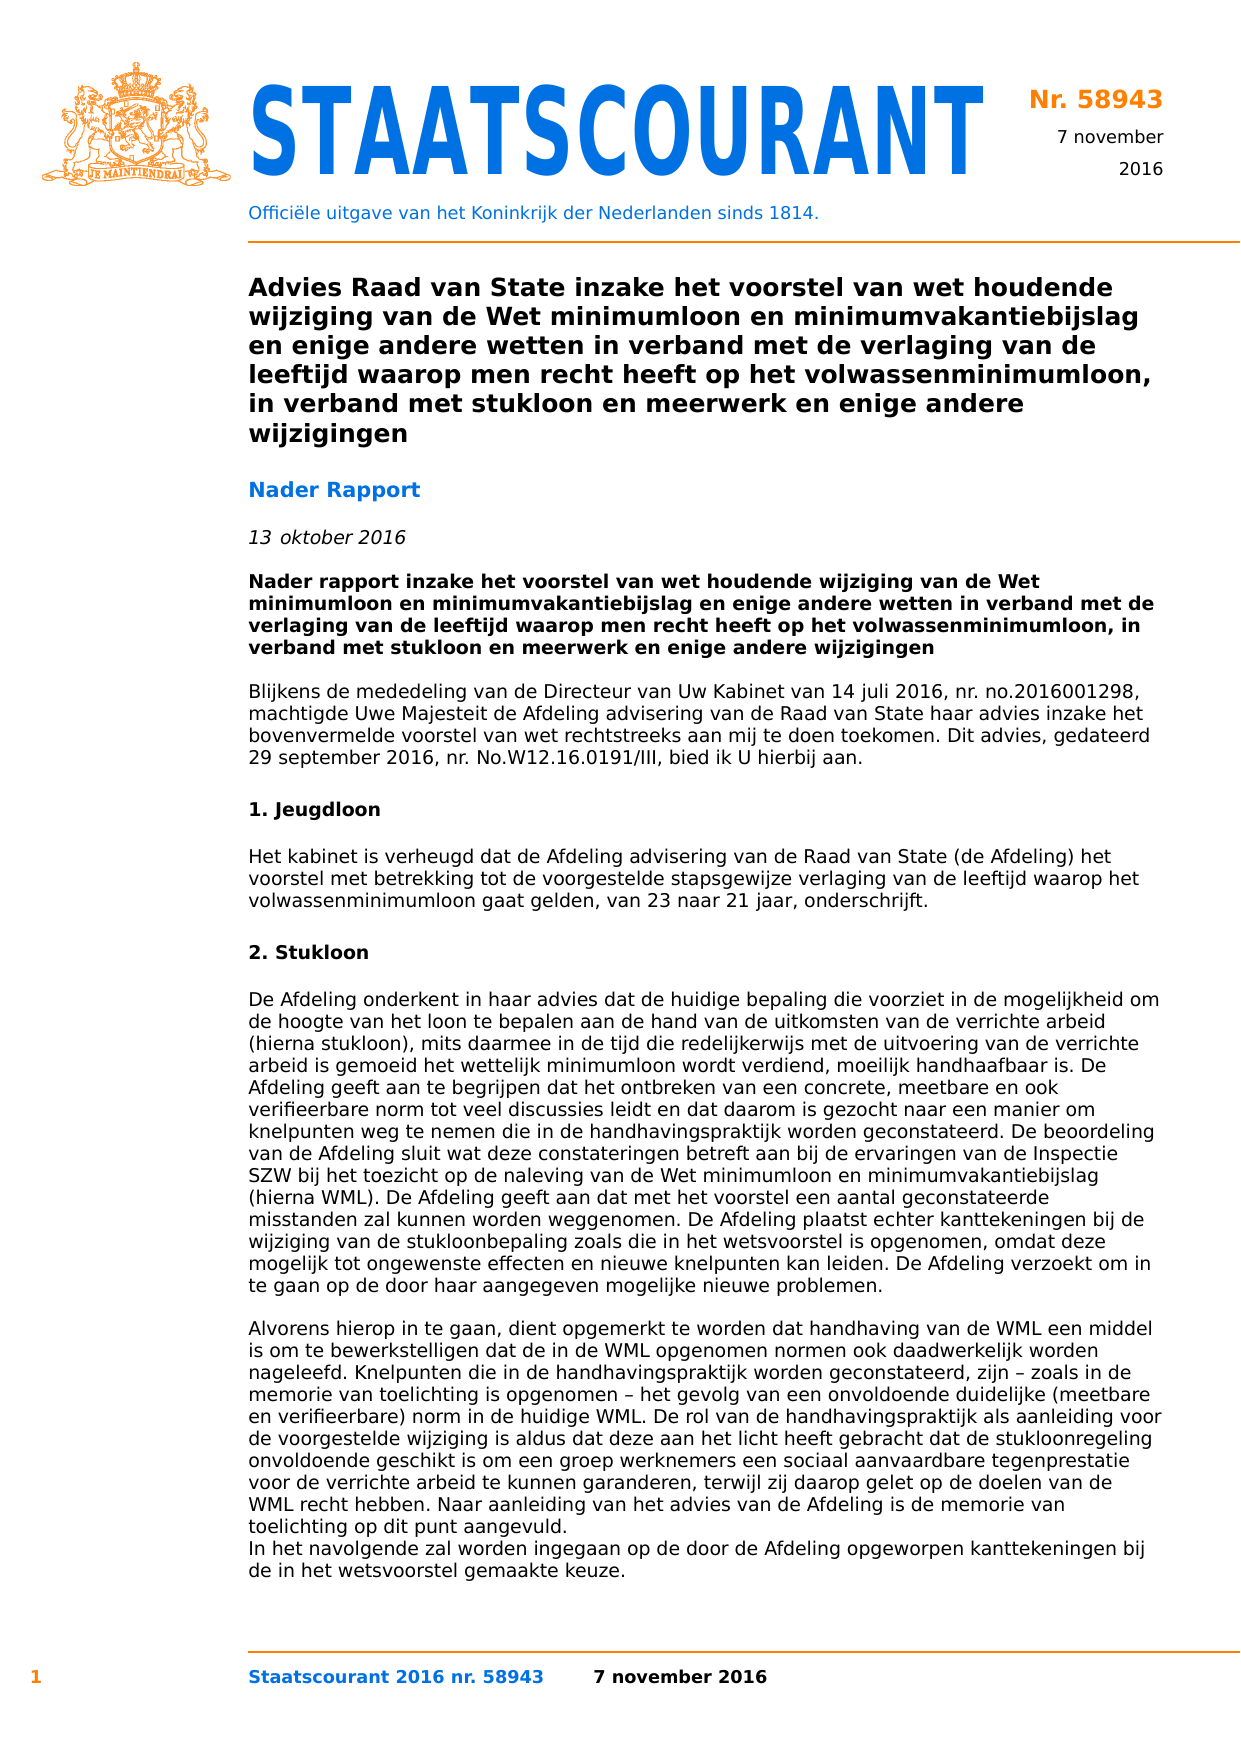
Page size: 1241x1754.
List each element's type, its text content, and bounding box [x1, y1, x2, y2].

table_header STAATSCOURANT [248, 62, 998, 203]
subtitle 1. Jeugdloon [248, 799, 1163, 821]
text 13 oktober 2016 [248, 527, 1163, 549]
text In het navolgende zal worden ingegaan op de door de Afdeling opgeworpen kanttekeningen bij de in het wetsvoorstel gemaakte keuze. [248, 1538, 1163, 1582]
subtitle Advies Raad van State inzake het voorstel van wet houdende wijziging van de Wet minimumloon en minimumvakantiebijslag en enige andere wetten in verband met de verlaging van de leeftijd waarop men recht heeft op het volwassenminimumloon, in verband met stukloon en meerwerk en enige andere wijzigingen [248, 273, 1163, 448]
text Het kabinet is verheugd dat de Afdeling advisering van de Raad van State (de Afdeling) het voorstel met betrekking tot de voorgestelde stapsgewijze verlaging van de leeftijd waarop het volwassenminimumloon gaat gelden, van 23 naar 21 jaar, onderschrijft. [248, 846, 1163, 912]
text Alvorens hierop in te gaan, dient opgemerkt te worden dat handhaving van de WML een middel is om te bewerkstelligen dat de in de WML opgenomen normen ook daadwerkelijk worden nageleefd. Knelpunten die in de handhavingspraktijk worden geconstateerd, zijn – zoals in de memorie van toelichting is opgenomen – het gevolg van een onvoldoende duidelijke (meetbare en verifieerbare) norm in de huidige WML. De rol van de handhavingspraktijk als aanleiding voor de voorgestelde wijziging is aldus dat deze aan het licht heeft gebracht dat de stukloonregeling onvoldoende geschikt is om een groep werknemers een sociaal aanvaardbare tegenprestatie voor de verrichte arbeid te kunnen garanderen, terwijl zij daarop gelet op de doelen van de WML recht hebben. Naar aanleiding van het advies van de Afdeling is de memorie van toelichting op dit punt aangevuld. [248, 1318, 1163, 1538]
table_cell Officiële uitgave van het Koninkrijk der Nederlanden sinds 1814. [248, 203, 1240, 241]
subtitle Nader Rapport [248, 478, 1163, 502]
table_header Nr. 58943 [998, 62, 1240, 121]
text Nader rapport inzake het voorstel van wet houdende wijziging van de Wet minimumloon en minimumvakantiebijslag en enige andere wetten in verband met de verlaging van de leeftijd waarop men recht heeft op het volwassenminimumloon, in verband met stukloon en meerwerk en enige andere wijzigingen [248, 571, 1163, 659]
table_header [25, 62, 248, 241]
text Blijkens de mededeling van de Directeur van Uw Kabinet van 14 juli 2016, nr. no.2016001298, machtigde Uwe Majesteit de Afdeling advisering van de Raad van State haar advies inzake het bovenvermelde voorstel van wet rechtstreeks aan mij te doen toekomen. Dit advies, gedateerd 29 september 2016, nr. No.W12.16.0191/III, bied ik U hierbij aan. [248, 681, 1163, 769]
text De Afdeling onderkent in haar advies dat de huidige bepaling die voorziet in de mogelijkheid om de hoogte van het loon te bepalen aan de hand van de uitkomsten van de verrichte arbeid (hierna stukloon), mits daarmee in de tijd die redelijkerwijs met de uitvoering van de verrichte arbeid is gemoeid het wettelijk minimumloon wordt verdiend, moeilijk handhaafbaar is. De Afdeling geeft aan te begrijpen dat het ontbreken van een concrete, meetbare en ook verifieerbare norm tot veel discussies leidt en dat daarom is gezocht naar een manier om knelpunten weg te nemen die in de handhavingspraktijk worden geconstateerd. De beoordeling van de Afdeling sluit wat deze constateringen betreft aan bij de ervaringen van de Inspectie SZW bij het toezicht op de naleving van de Wet minimumloon en minimumvakantiebijslag (hierna WML). De Afdeling geeft aan dat met het voorstel een aantal geconstateerde misstanden zal kunnen worden weggenomen. De Afdeling plaatst echter kanttekeningen bij de wijziging van de stukloonbepaling zoals die in het wetsvoorstel is opgenomen, omdat deze mogelijk tot ongewenste effecten en nieuwe knelpunten kan leiden. De Afdeling verzoekt om in te gaan op de door haar aangegeven mogelijke nieuwe problemen. [248, 989, 1163, 1296]
subtitle 2. Stukloon [248, 942, 1163, 964]
table_cell 2016 [998, 153, 1240, 203]
table_cell 7 november [998, 121, 1240, 153]
picture [41, 62, 231, 186]
